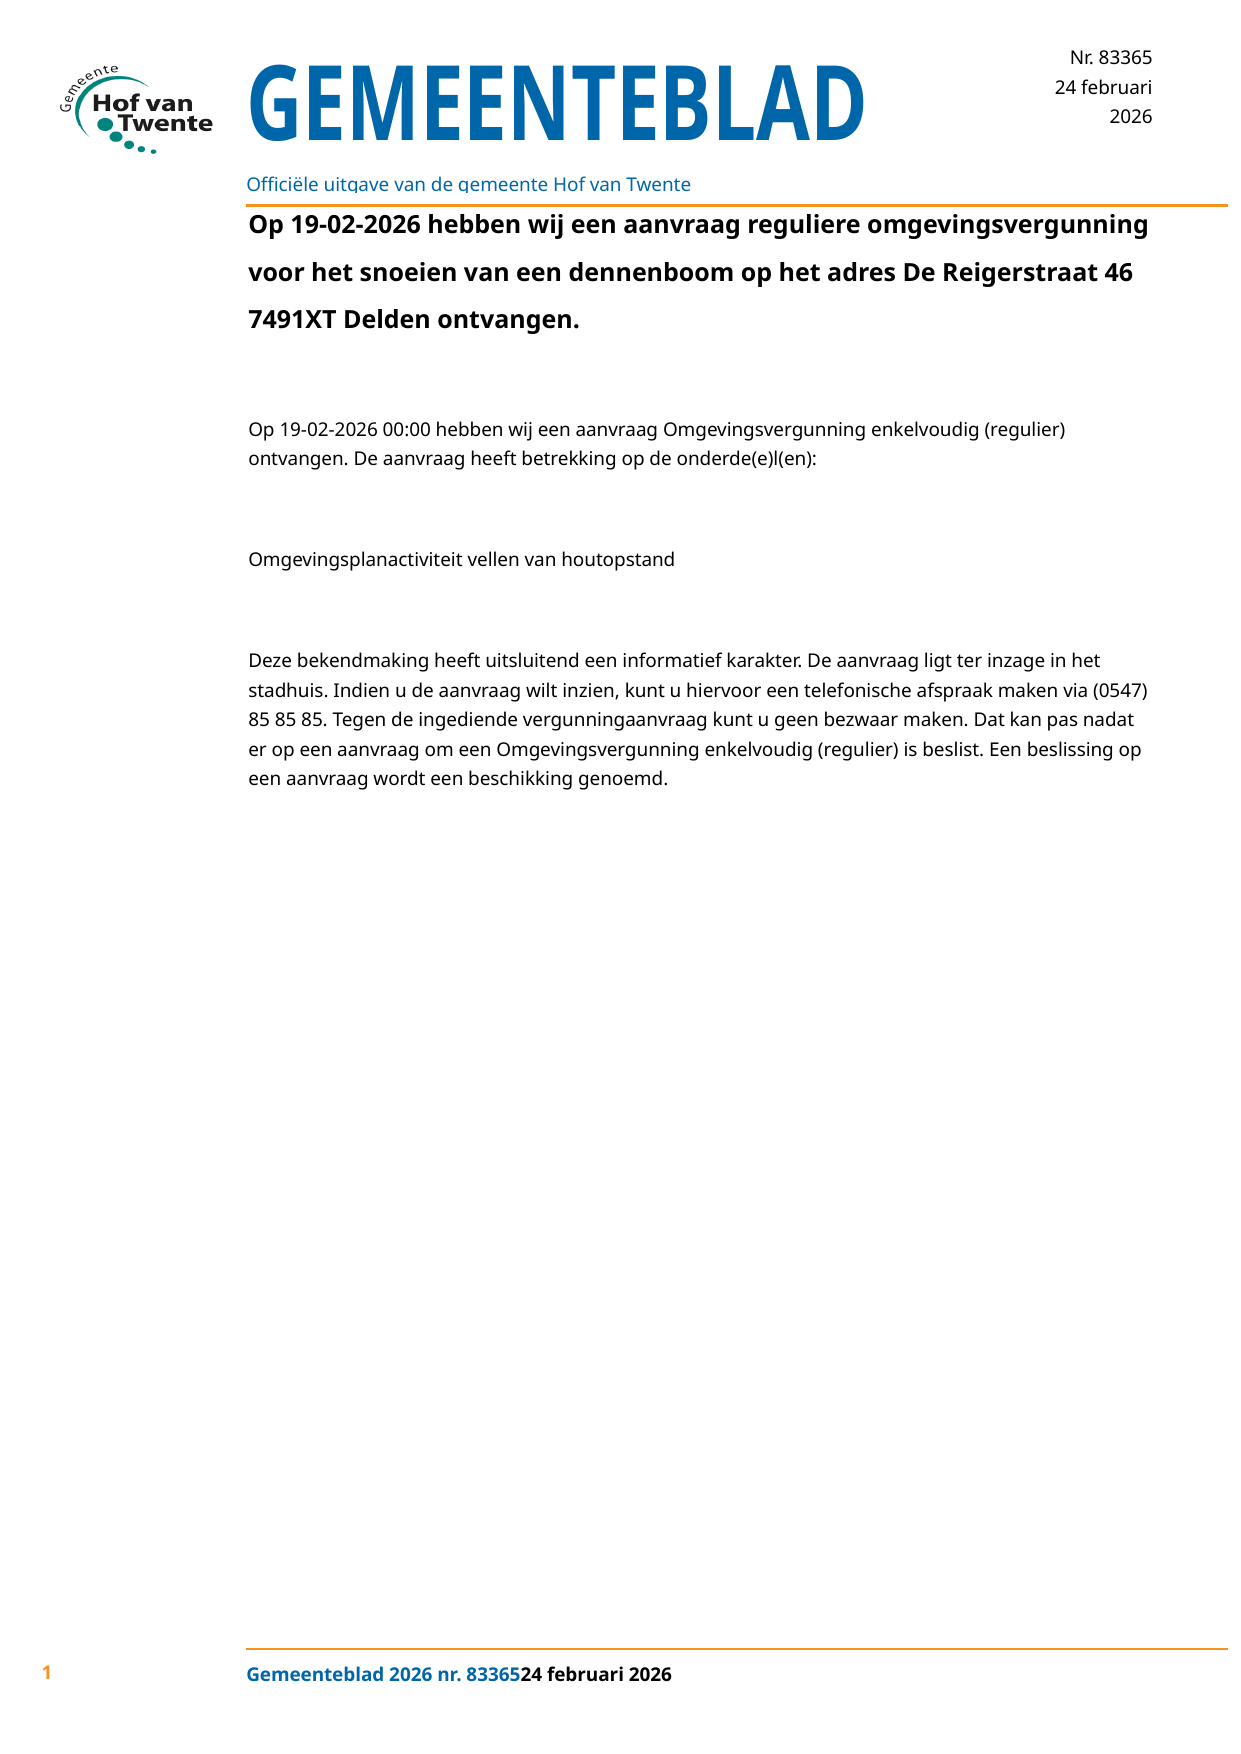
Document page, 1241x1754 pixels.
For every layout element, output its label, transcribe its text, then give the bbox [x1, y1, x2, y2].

text Op 19-02-2026 hebben wij een aanvraag reguliere omgevingsvergunning voor het snoeien van een dennenboom op het adres De Reigerstraat 46 7491XT Delden ontvangen. [248, 207, 1152, 336]
text Op 19-02-2026 00:00 hebben wij een aanvraag Omgevingsvergunning enkelvoudig (regulier) ontvangen. De aanvraag heeft betrekking op de onderde(e)l(en): [248, 416, 1152, 471]
picture [41, 47, 231, 172]
text Deze bekendmaking heeft uitsluitend een informatief karakter. De aanvraag ligt ter inzage in het stadhuis. Indien u de aanvraag wilt inzien, kunt u hiervoor een telefonische afspraak maken via (0547) 85 85 85. Tegen de ingediende vergunningaanvraag kunt u geen bezwaar maken. Dat kan pas nadat er op een aanvraag om een Omgevingsvergunning enkelvoudig (regulier) is beslist. Een beslissing op een aanvraag wordt een beschikking genoemd. [248, 647, 1152, 791]
text Omgevingsplanactiviteit vellen van houtopstand [248, 546, 1152, 572]
